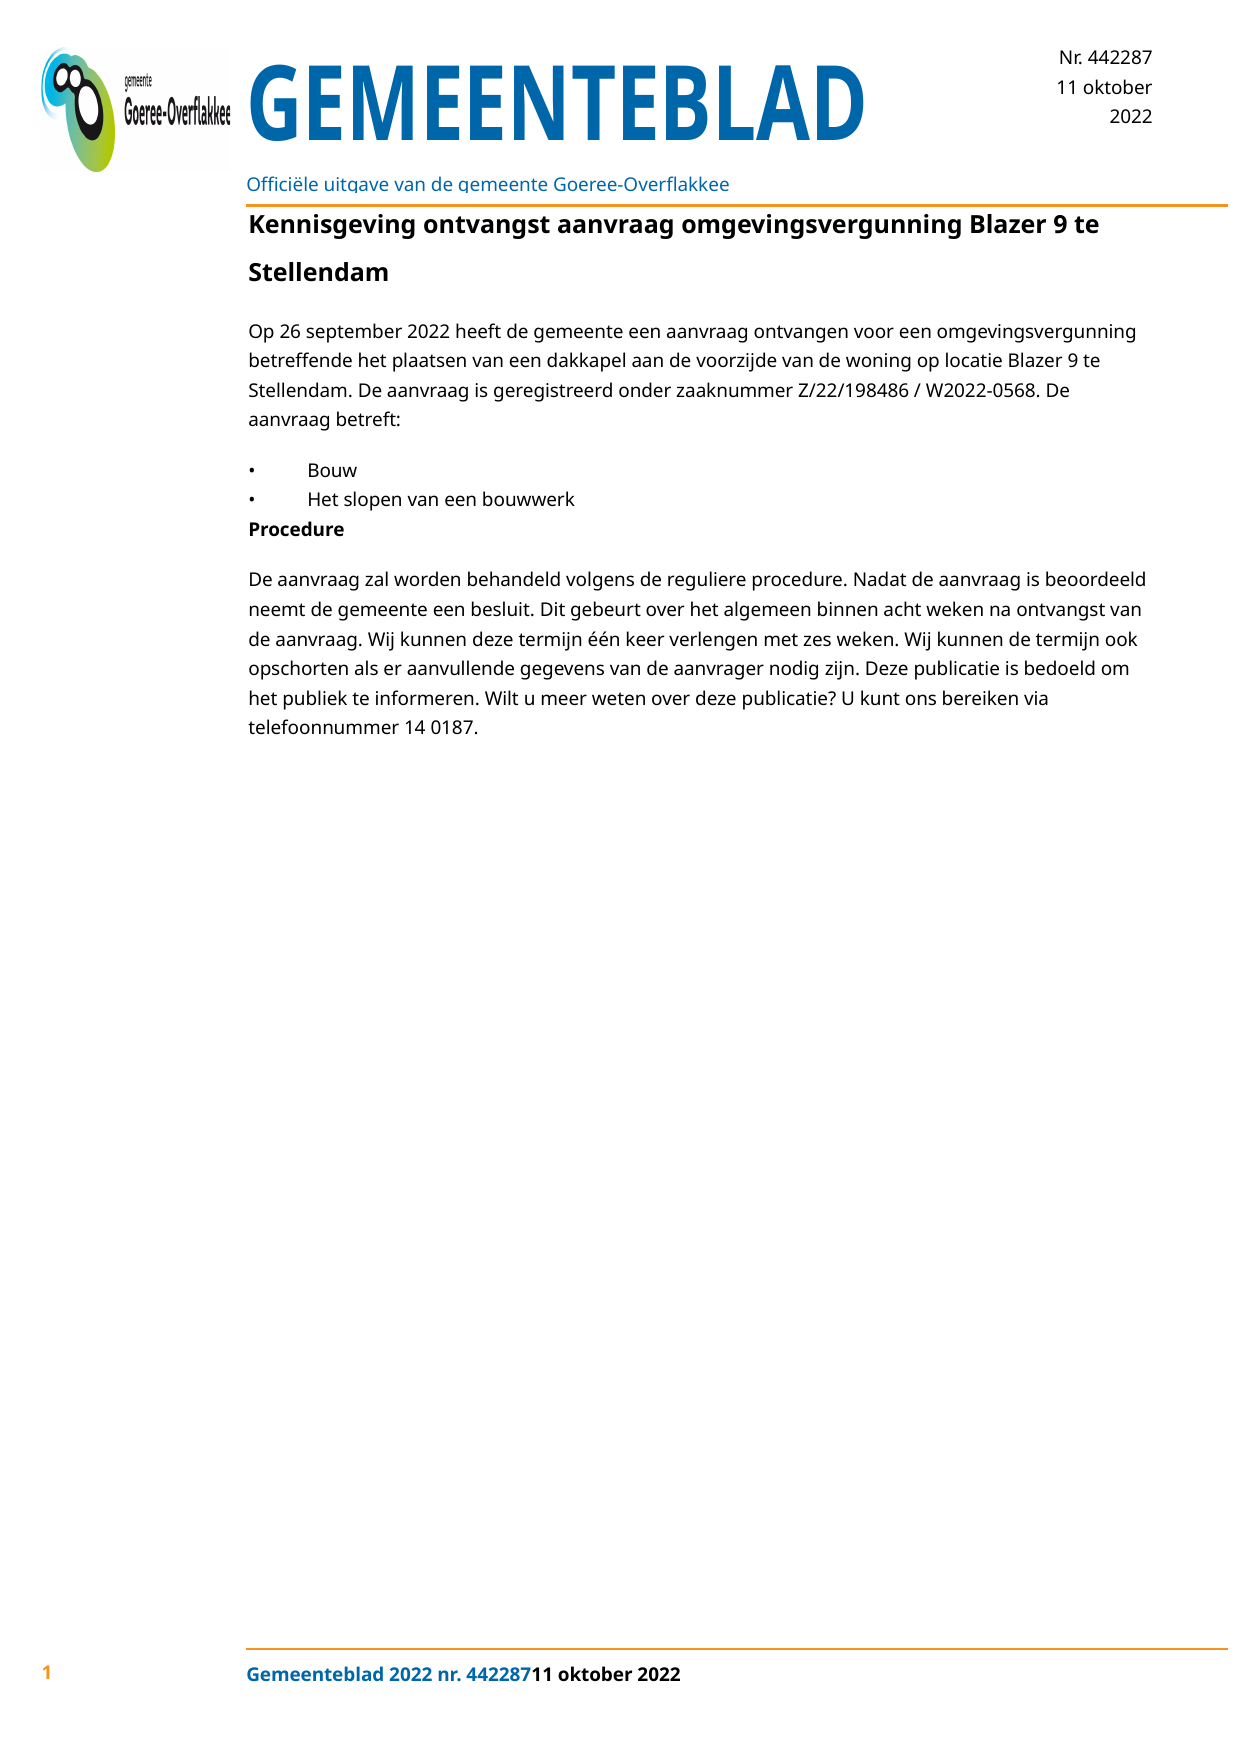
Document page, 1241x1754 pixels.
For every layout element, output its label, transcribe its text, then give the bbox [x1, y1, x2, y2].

list Het slopen van een bouwwerk [248, 487, 1152, 512]
picture [41, 47, 231, 172]
list Bouw [248, 457, 1152, 483]
text Kennisgeving ontvangst aanvraag omgevingsvergunning Blazer 9 te Stellendam [248, 207, 1152, 288]
text Procedure [248, 516, 1152, 542]
text Op 26 september 2022 heeft de gemeente een aanvraag ontvangen voor een omgevingsvergunning betreffende het plaatsen van een dakkapel aan de voorzijde van de woning op locatie Blazer 9 te Stellendam. De aanvraag is geregistreerd onder zaaknummer Z/22/198486 / W2022-0568. De aanvraag betreft: [248, 318, 1152, 432]
text De aanvraag zal worden behandeld volgens de reguliere procedure. Nadat de aanvraag is beoordeeld neemt de gemeente een besluit. Dit gebeurt over het algemeen binnen acht weken na ontvangst van de aanvraag. Wij kunnen deze termijn één keer verlengen met zes weken. Wij kunnen de termijn ook opschorten als er aanvullende gegevens van de aanvrager nodig zijn. Deze publicatie is bedoeld om het publiek te informeren. Wilt u meer weten over deze publicatie? U kunt ons bereiken via telefoonnummer 14 0187. [248, 567, 1152, 740]
